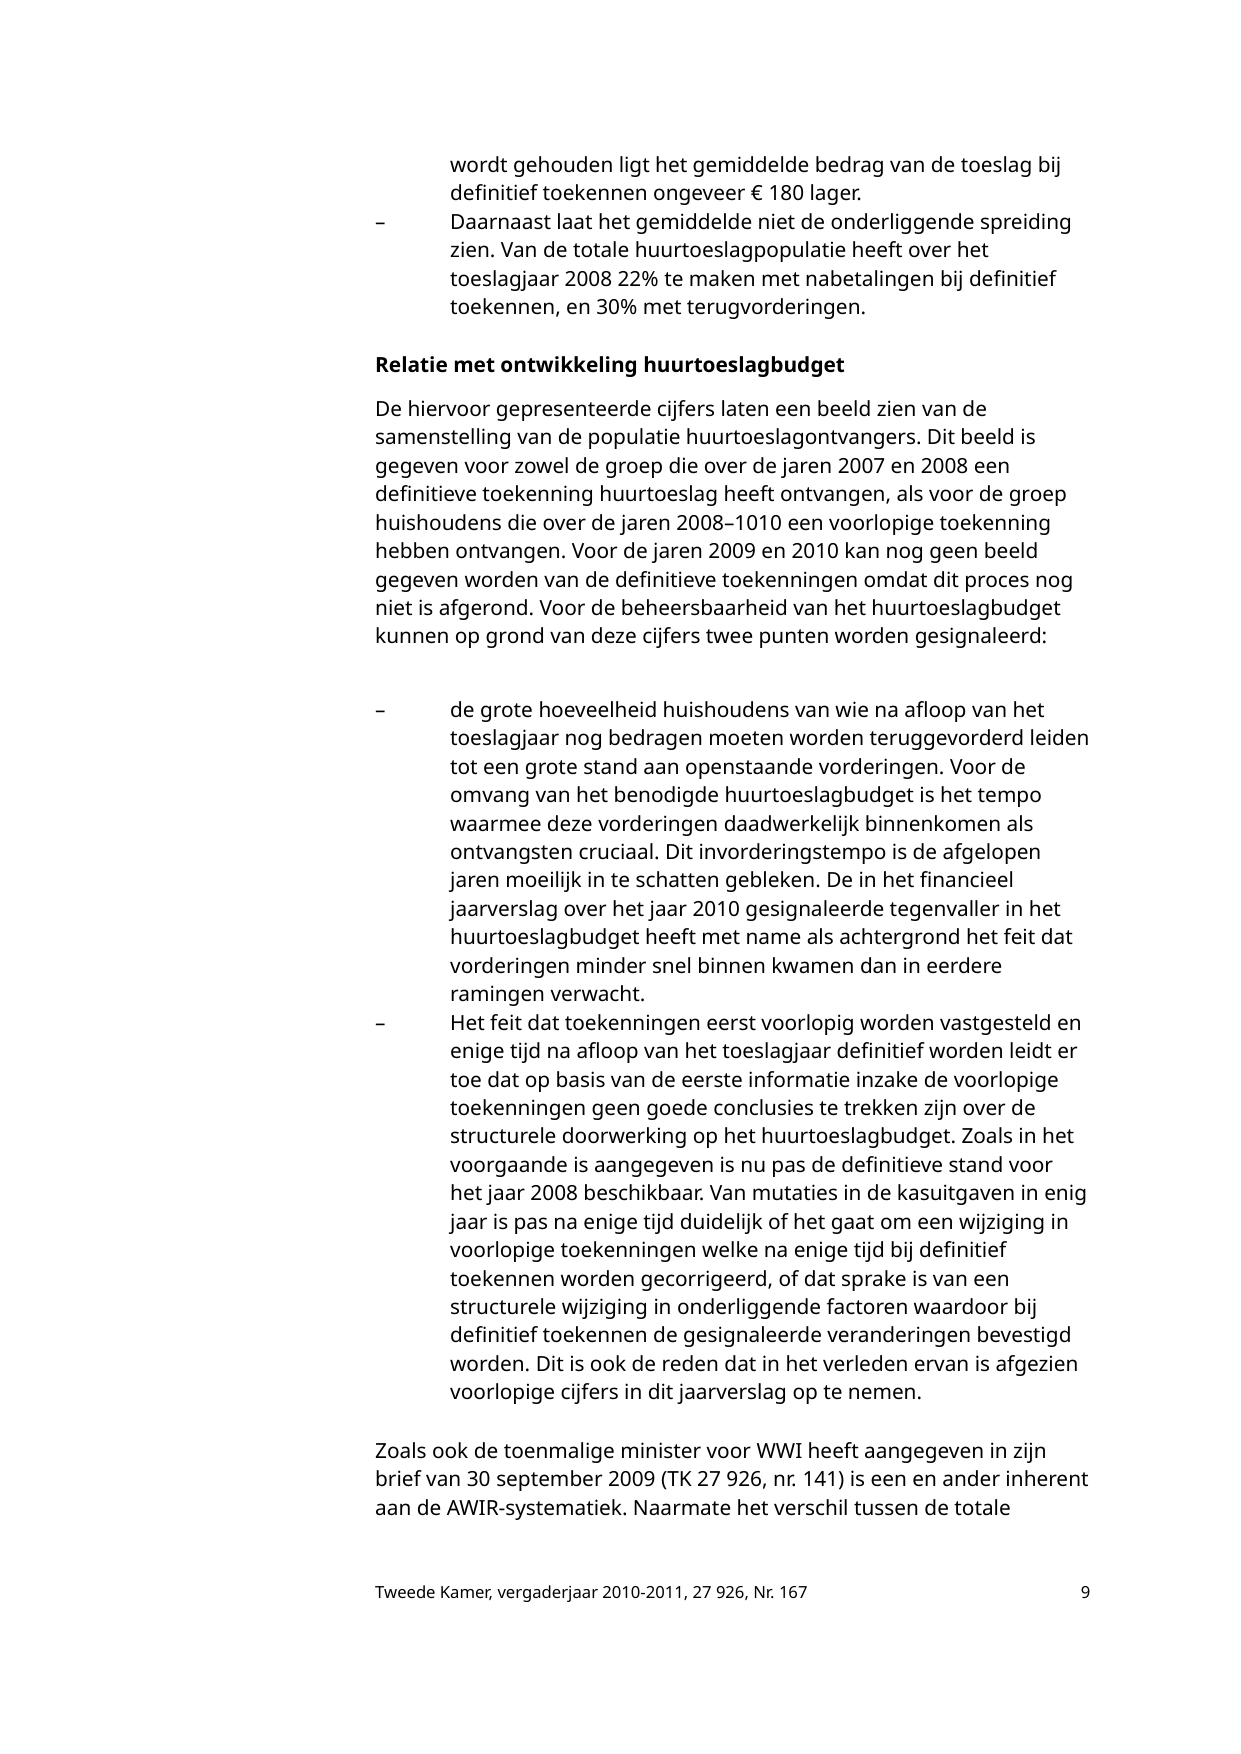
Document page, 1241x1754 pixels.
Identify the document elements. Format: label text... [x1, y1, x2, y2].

list wordt gehouden ligt het gemiddelde bedrag van de toeslag bij definitief toekennen ongeveer € 180 lager. [375, 150, 1090, 207]
list Daarnaast laat het gemiddelde niet de onderliggende spreiding zien. Van de totale huurtoeslagpopulatie heeft over het toeslagjaar 2008 22% te maken met nabetalingen bij definitief toekennen, en 30% met terugvorderingen. [375, 207, 1090, 321]
text Relatie met ontwikkeling huurtoeslagbudget [375, 351, 1090, 379]
text Zoals ook de toenmalige minister voor WWI heeft aangegeven in zijn brief van 30 september 2009 (TK 27 926, nr. 141) is een en ander inherent aan de AWIR-systematiek. Naarmate het verschil tussen de totale [375, 1436, 1090, 1521]
list Het feit dat toekenningen eerst voorlopig worden vastgesteld en enige tijd na afloop van het toeslagjaar definitief worden leidt er toe dat op basis van de eerste informatie inzake de voorlopige toekenningen geen goede conclusies te trekken zijn over de structurele doorwerking op het huurtoeslagbudget. Zoals in het voorgaande is aangegeven is nu pas de definitieve stand voor het jaar 2008 beschikbaar. Van mutaties in de kasuitgaven in enig jaar is pas na enige tijd duidelijk of het gaat om een wijziging in voorlopige toekenningen welke na enige tijd bij definitief toekennen worden gecorrigeerd, of dat sprake is van een structurele wijziging in onderliggende factoren waardoor bij definitief toekennen de gesignaleerde veranderingen bevestigd worden. Dit is ook de reden dat in het verleden ervan is afgezien voorlopige cijfers in dit jaarverslag op te nemen. [375, 1008, 1090, 1406]
text De hiervoor gepresenteerde cijfers laten een beeld zien van de samenstelling van de populatie huurtoeslagontvangers. Dit beeld is gegeven voor zowel de groep die over de jaren 2007 en 2008 een definitieve toekenning huurtoeslag heeft ontvangen, als voor de groep huishoudens die over de jaren 2008–1010 een voorlopige toekenning hebben ontvangen. Voor de jaren 2009 en 2010 kan nog geen beeld gegeven worden van de definitieve toekenningen omdat dit proces nog niet is afgerond. Voor de beheersbaarheid van het huurtoeslagbudget kunnen op grond van deze cijfers twee punten worden gesignaleerd: [375, 394, 1090, 650]
list de grote hoeveelheid huishoudens van wie na afloop van het toeslagjaar nog bedragen moeten worden teruggevorderd leiden tot een grote stand aan openstaande vorderingen. Voor de omvang van het benodigde huurtoeslagbudget is het tempo waarmee deze vorderingen daadwerkelijk binnenkomen als ontvangsten cruciaal. Dit invorderingstempo is de afgelopen jaren moeilijk in te schatten gebleken. De in het financieel jaarverslag over het jaar 2010 gesignaleerde tegenvaller in het huurtoeslagbudget heeft met name als achtergrond het feit dat vorderingen minder snel binnen kwamen dan in eerdere ramingen verwacht. [375, 695, 1090, 1008]
